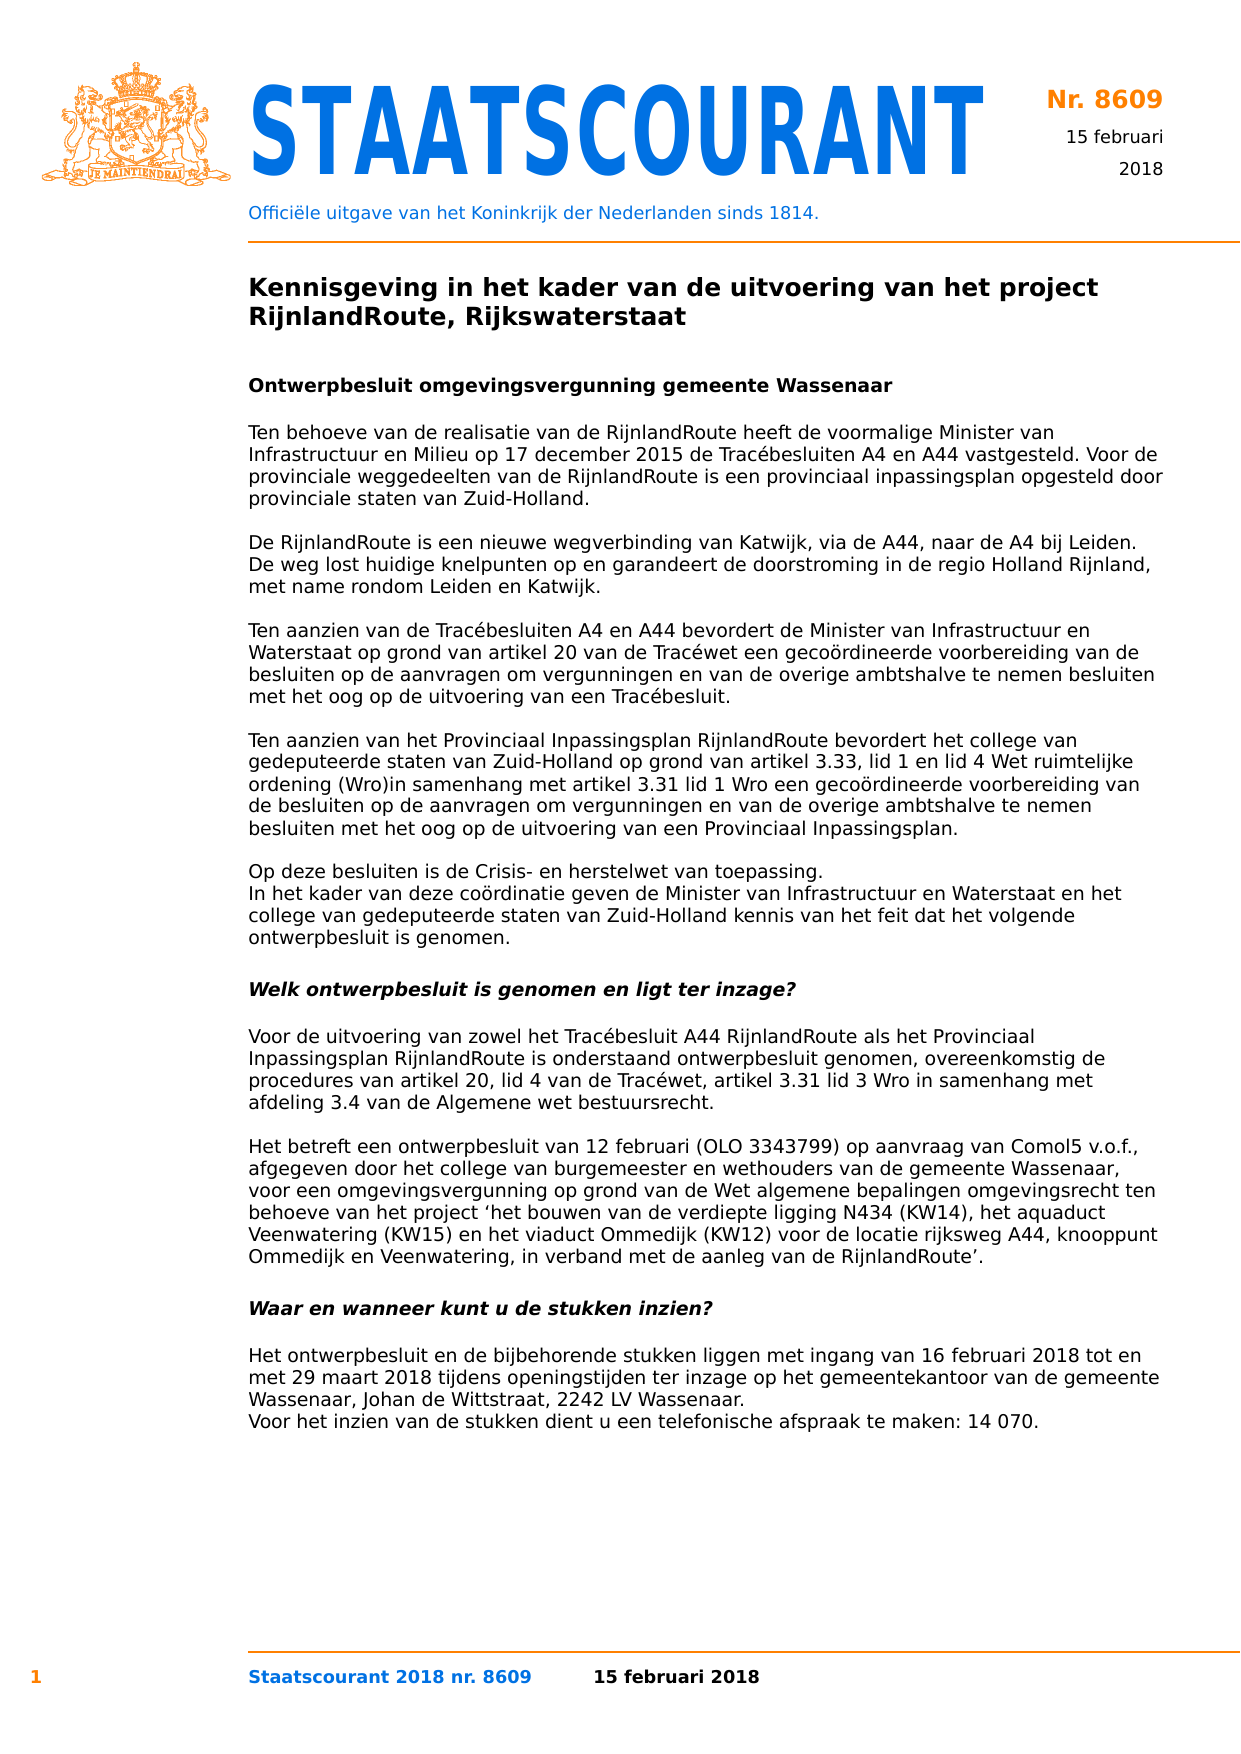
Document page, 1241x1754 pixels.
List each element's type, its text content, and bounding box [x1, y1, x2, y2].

text Het betreft een ontwerpbesluit van 12 februari (OLO 3343799) op aanvraag van Comol5 v.o.f., afgegeven door het college van burgemeester en wethouders van de gemeente Wassenaar, voor een omgevingsvergunning op grond van de Wet algemene bepalingen omgevingsrecht ten behoeve van het project ‘het bouwen van de verdiepte ligging N434 (KW14), het aquaduct Veenwatering (KW15) en het viaduct Ommedijk (KW12) voor de locatie rijksweg A44, knooppunt Ommedijk en Veenwatering, in verband met de aanleg van de RijnlandRoute’. [248, 1136, 1163, 1268]
text Ten behoeve van de realisatie van de RijnlandRoute heeft de voormalige Minister van Infrastructuur en Milieu op 17 december 2015 de Tracébesluiten A4 en A44 vastgesteld. Voor de provinciale weggedeelten van de RijnlandRoute is een provinciaal inpassingsplan opgesteld door provinciale staten van Zuid-Holland. [248, 422, 1163, 510]
table_header Nr. 8609 [998, 62, 1240, 121]
text Op deze besluiten is de Crisis- en herstelwet van toepassing. [248, 861, 1163, 883]
subtitle Ontwerpbesluit omgevingsvergunning gemeente Wassenaar [248, 375, 1163, 397]
table_cell Officiële uitgave van het Koninkrijk der Nederlanden sinds 1814. [248, 203, 1240, 241]
picture [41, 62, 231, 186]
subtitle Welk ontwerpbesluit is genomen en ligt ter inzage? [248, 979, 1163, 1001]
text Ten aanzien van het Provinciaal Inpassingsplan RijnlandRoute bevordert het college van gedeputeerde staten van Zuid-Holland op grond van artikel 3.33, lid 1 en lid 4 Wet ruimtelijke ordening (Wro)in samenhang met artikel 3.31 lid 1 Wro een gecoördineerde voorbereiding van de besluiten op de aanvragen om vergunningen en van de overige ambtshalve te nemen besluiten met het oog op de uitvoering van een Provinciaal Inpassingsplan. [248, 729, 1163, 839]
text Voor het inzien van de stukken dient u een telefonische afspraak te maken: 14 070. [248, 1411, 1163, 1433]
table_cell 15 februari [998, 121, 1240, 153]
subtitle Kennisgeving in het kader van de uitvoering van het project RijnlandRoute, Rijkswaterstaat [248, 273, 1163, 331]
text Ten aanzien van de Tracébesluiten A4 en A44 bevordert de Minister van Infrastructuur en Waterstaat op grond van artikel 20 van de Tracéwet een gecoördineerde voorbereiding van de besluiten op de aanvragen om vergunningen en van de overige ambtshalve te nemen besluiten met het oog op de uitvoering van een Tracébesluit. [248, 620, 1163, 708]
table_header STAATSCOURANT [248, 62, 998, 203]
text Voor de uitvoering van zowel het Tracébesluit A44 RijnlandRoute als het Provinciaal Inpassingsplan RijnlandRoute is onderstaand ontwerpbesluit genomen, overeenkomstig de procedures van artikel 20, lid 4 van de Tracéwet, artikel 3.31 lid 3 Wro in samenhang met afdeling 3.4 van de Algemene wet bestuursrecht. [248, 1026, 1163, 1114]
text De RijnlandRoute is een nieuwe wegverbinding van Katwijk, via de A44, naar de A4 bij Leiden. De weg lost huidige knelpunten op en garandeert de doorstroming in de regio Holland Rijnland, met name rondom Leiden en Katwijk. [248, 532, 1163, 598]
table_header [25, 62, 248, 241]
table_cell 2018 [998, 153, 1240, 203]
text Het ontwerpbesluit en de bijbehorende stukken liggen met ingang van 16 februari 2018 tot en met 29 maart 2018 tijdens openingstijden ter inzage op het gemeentekantoor van de gemeente Wassenaar, Johan de Wittstraat, 2242 LV Wassenaar. [248, 1345, 1163, 1411]
subtitle Waar en wanneer kunt u de stukken inzien? [248, 1298, 1163, 1320]
text In het kader van deze coördinatie geven de Minister van Infrastructuur en Waterstaat en het college van gedeputeerde staten van Zuid-Holland kennis van het feit dat het volgende ontwerpbesluit is genomen. [248, 883, 1163, 949]
